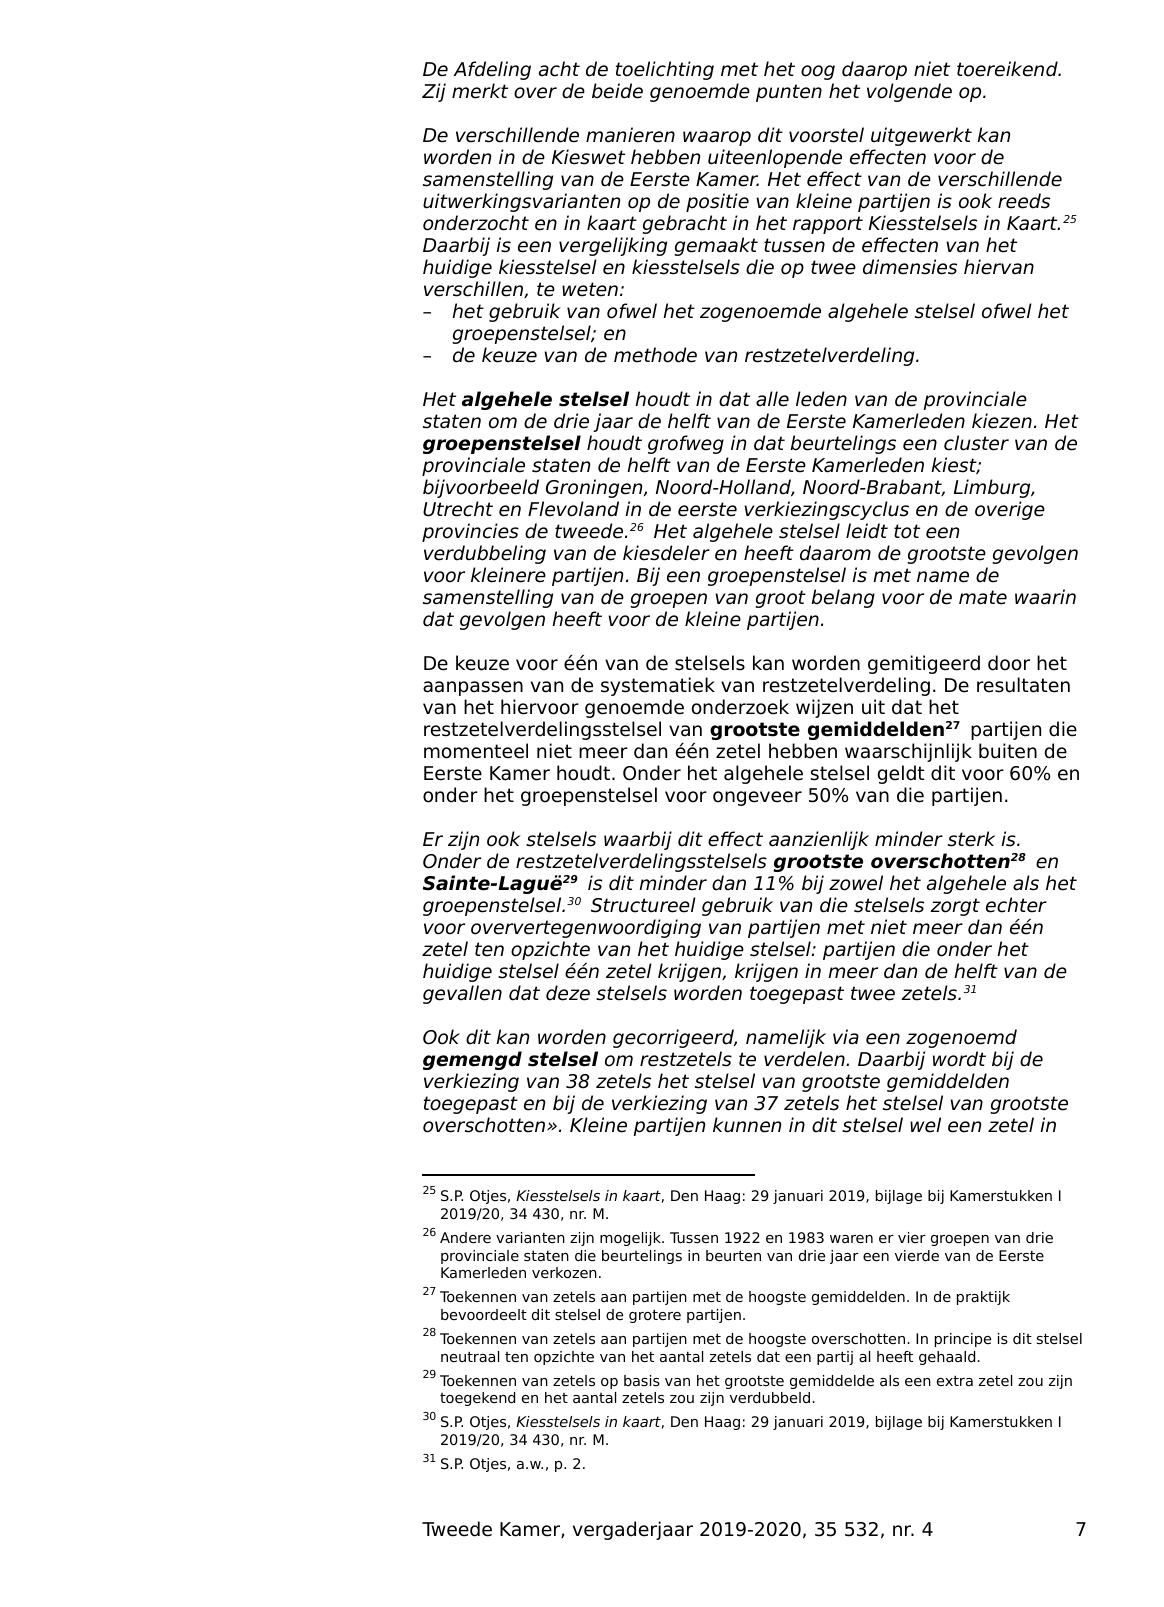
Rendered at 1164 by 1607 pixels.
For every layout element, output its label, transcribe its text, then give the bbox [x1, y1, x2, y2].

text S.P. Otjes, Kiesstelsels in kaart, Den Haag: 29 januari 2019, bijlage bij Kamerstukken I 2019/20, 34 430, nr. M. [422, 1184, 1087, 1223]
text S.P. Otjes, Kiesstelsels in kaart, Den Haag: 29 januari 2019, bijlage bij Kamerstukken I 2019/20, 34 430, nr. M. [422, 1410, 1087, 1449]
text Ook dit kan worden gecorrigeerd, namelijk via een zogenoemd gemengd stelsel om restzetels te verdelen. Daarbij wordt bij de verkiezing van 38 zetels het stelsel van grootste gemiddelden toegepast en bij de verkiezing van 37 zetels het stelsel van grootste overschotten». Kleine partijen kunnen in dit stelsel wel een zetel in [422, 1027, 1087, 1137]
text Er zijn ook stelsels waarbij dit effect aanzienlijk minder sterk is. Onder de restzetelverdelingsstelsels grootste overschotten en Sainte-Laguë is dit minder dan 11% bij zowel het algehele als het groepenstelsel. Structureel gebruik van die stelsels zorgt echter voor oververtegenwoordiging van partijen met niet meer dan één zetel ten opzichte van het huidige stelsel: partijen die onder het huidige stelsel één zetel krijgen, krijgen in meer dan de helft van de gevallen dat deze stelsels worden toegepast twee zetels. [422, 829, 1087, 1005]
text Toekennen van zetels op basis van het grootste gemiddelde als een extra zetel zou zijn toegekend en het aantal zetels zou zijn verdubbeld. [422, 1368, 1087, 1407]
text De keuze voor één van de stelsels kan worden gemitigeerd door het aanpassen van de systematiek van restzetelverdeling. De resultaten van het hiervoor genoemde onderzoek wijzen uit dat het restzetelverdelingsstelsel van grootste gemiddelden partijen die momenteel niet meer dan één zetel hebben waarschijnlijk buiten de Eerste Kamer houdt. Onder het algehele stelsel geldt dit voor 60% en onder het groepenstelsel voor ongeveer 50% van die partijen. [422, 653, 1087, 807]
text Toekennen van zetels aan partijen met de hoogste gemiddelden. In de praktijk bevoordeelt dit stelsel de grotere partijen. [422, 1285, 1087, 1324]
text S.P. Otjes, a.w., p. 2. [422, 1452, 1087, 1474]
text – het gebruik van ofwel het zogenoemde algehele stelsel ofwel het groepenstelsel; en [422, 301, 1087, 345]
text De Afdeling acht de toelichting met het oog daarop niet toereikend. Zij merkt over de beide genoemde punten het volgende op. [422, 59, 1087, 103]
text Andere varianten zijn mogelijk. Tussen 1922 en 1983 waren er vier groepen van drie provinciale staten die beurtelings in beurten van drie jaar een vierde van de Eerste Kamerleden verkozen. [422, 1226, 1087, 1282]
text – de keuze van de methode van restzetelverdeling. [422, 345, 1087, 367]
text Het algehele stelsel houdt in dat alle leden van de provinciale staten om de drie jaar de helft van de Eerste Kamerleden kiezen. Het groepenstelsel houdt grofweg in dat beurtelings een cluster van de provinciale staten de helft van de Eerste Kamerleden kiest; bijvoorbeeld Groningen, Noord-Holland, Noord-Brabant, Limburg, Utrecht en Flevoland in de eerste verkiezingscyclus en de overige provincies de tweede. Het algehele stelsel leidt tot een verdubbeling van de kiesdeler en heeft daarom de grootste gevolgen voor kleinere partijen. Bij een groepenstelsel is met name de samenstelling van de groepen van groot belang voor de mate waarin dat gevolgen heeft voor de kleine partijen. [422, 389, 1087, 631]
text De verschillende manieren waarop dit voorstel uitgewerkt kan worden in de Kieswet hebben uiteenlopende effecten voor de samenstelling van de Eerste Kamer. Het effect van de verschillende uitwerkingsvarianten op de positie van kleine partijen is ook reeds onderzocht en in kaart gebracht in het rapport Kiesstelsels in Kaart. Daarbij is een vergelijking gemaakt tussen de effecten van het huidige kiesstelsel en kiesstelsels die op twee dimensies hiervan verschillen, te weten: [422, 125, 1087, 301]
text Toekennen van zetels aan partijen met de hoogste overschotten. In principe is dit stelsel neutraal ten opzichte van het aantal zetels dat een partij al heeft gehaald. [422, 1327, 1087, 1366]
